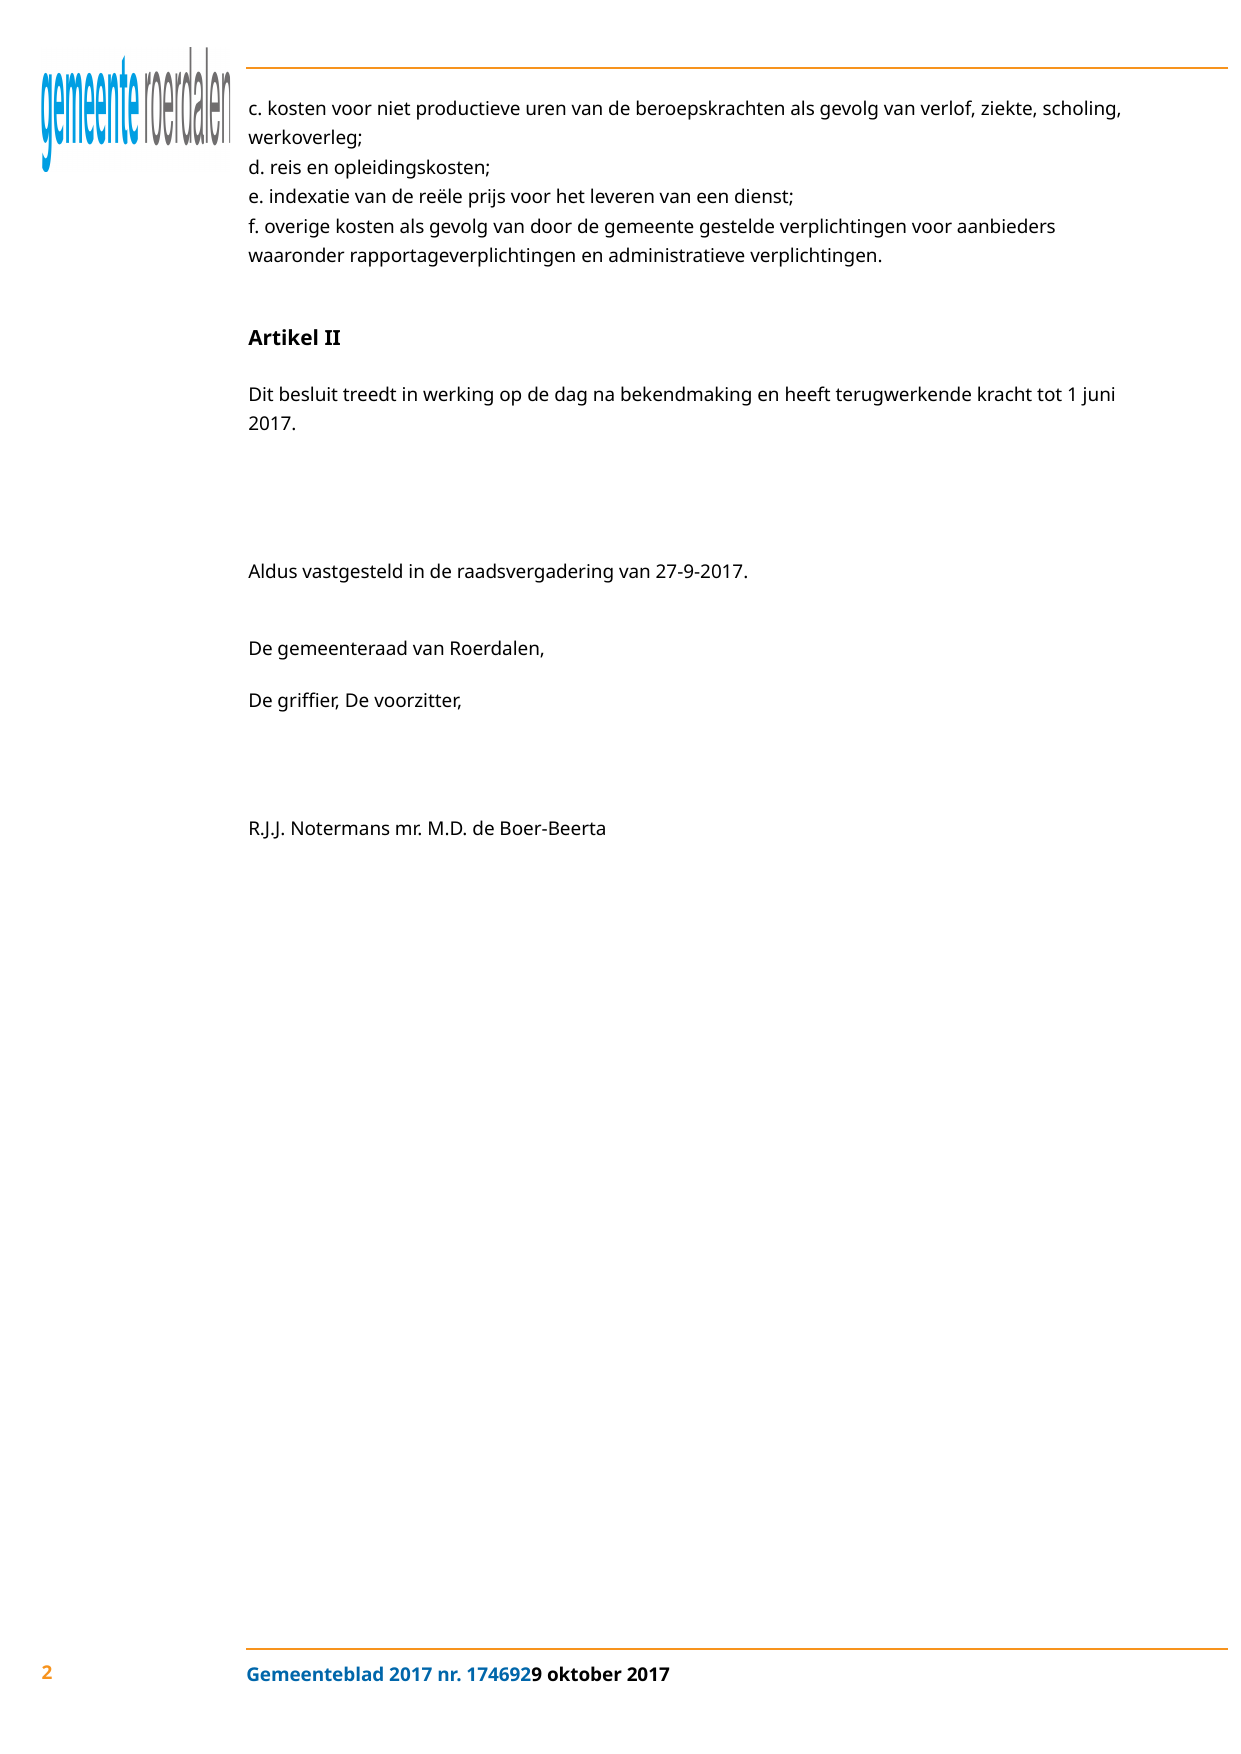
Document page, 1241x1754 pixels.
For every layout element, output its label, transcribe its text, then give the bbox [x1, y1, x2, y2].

text De gemeenteraad van Roerdalen, [248, 635, 1152, 661]
picture [41, 47, 231, 172]
text Dit besluit treedt in werking op de dag na bekendmaking en heeft terugwerkende kracht tot 1 juni 2017. [248, 381, 1152, 436]
text De griffier, De voorzitter, [248, 687, 1152, 713]
text R.J.J. Notermans mr. M.D. de Boer-Beerta [248, 816, 1152, 841]
text d. reis en opleidingskosten; [248, 154, 1152, 180]
text Artikel II [248, 323, 1152, 351]
text c. kosten voor niet productieve uren van de beroepskrachten als gevolg van verlof, ziekte, scholing, werkoverleg; [248, 95, 1152, 150]
text e. indexatie van de reële prijs voor het leveren van een dienst; [248, 183, 1152, 209]
text f. overige kosten als gevolg van door de gemeente gestelde verplichtingen voor aanbieders waaronder rapportageverplichtingen en administratieve verplichtingen. [248, 213, 1152, 268]
picture [41, 134, 48, 172]
text Aldus vastgesteld in de raadsvergadering van 27-9-2017. [248, 558, 1152, 584]
